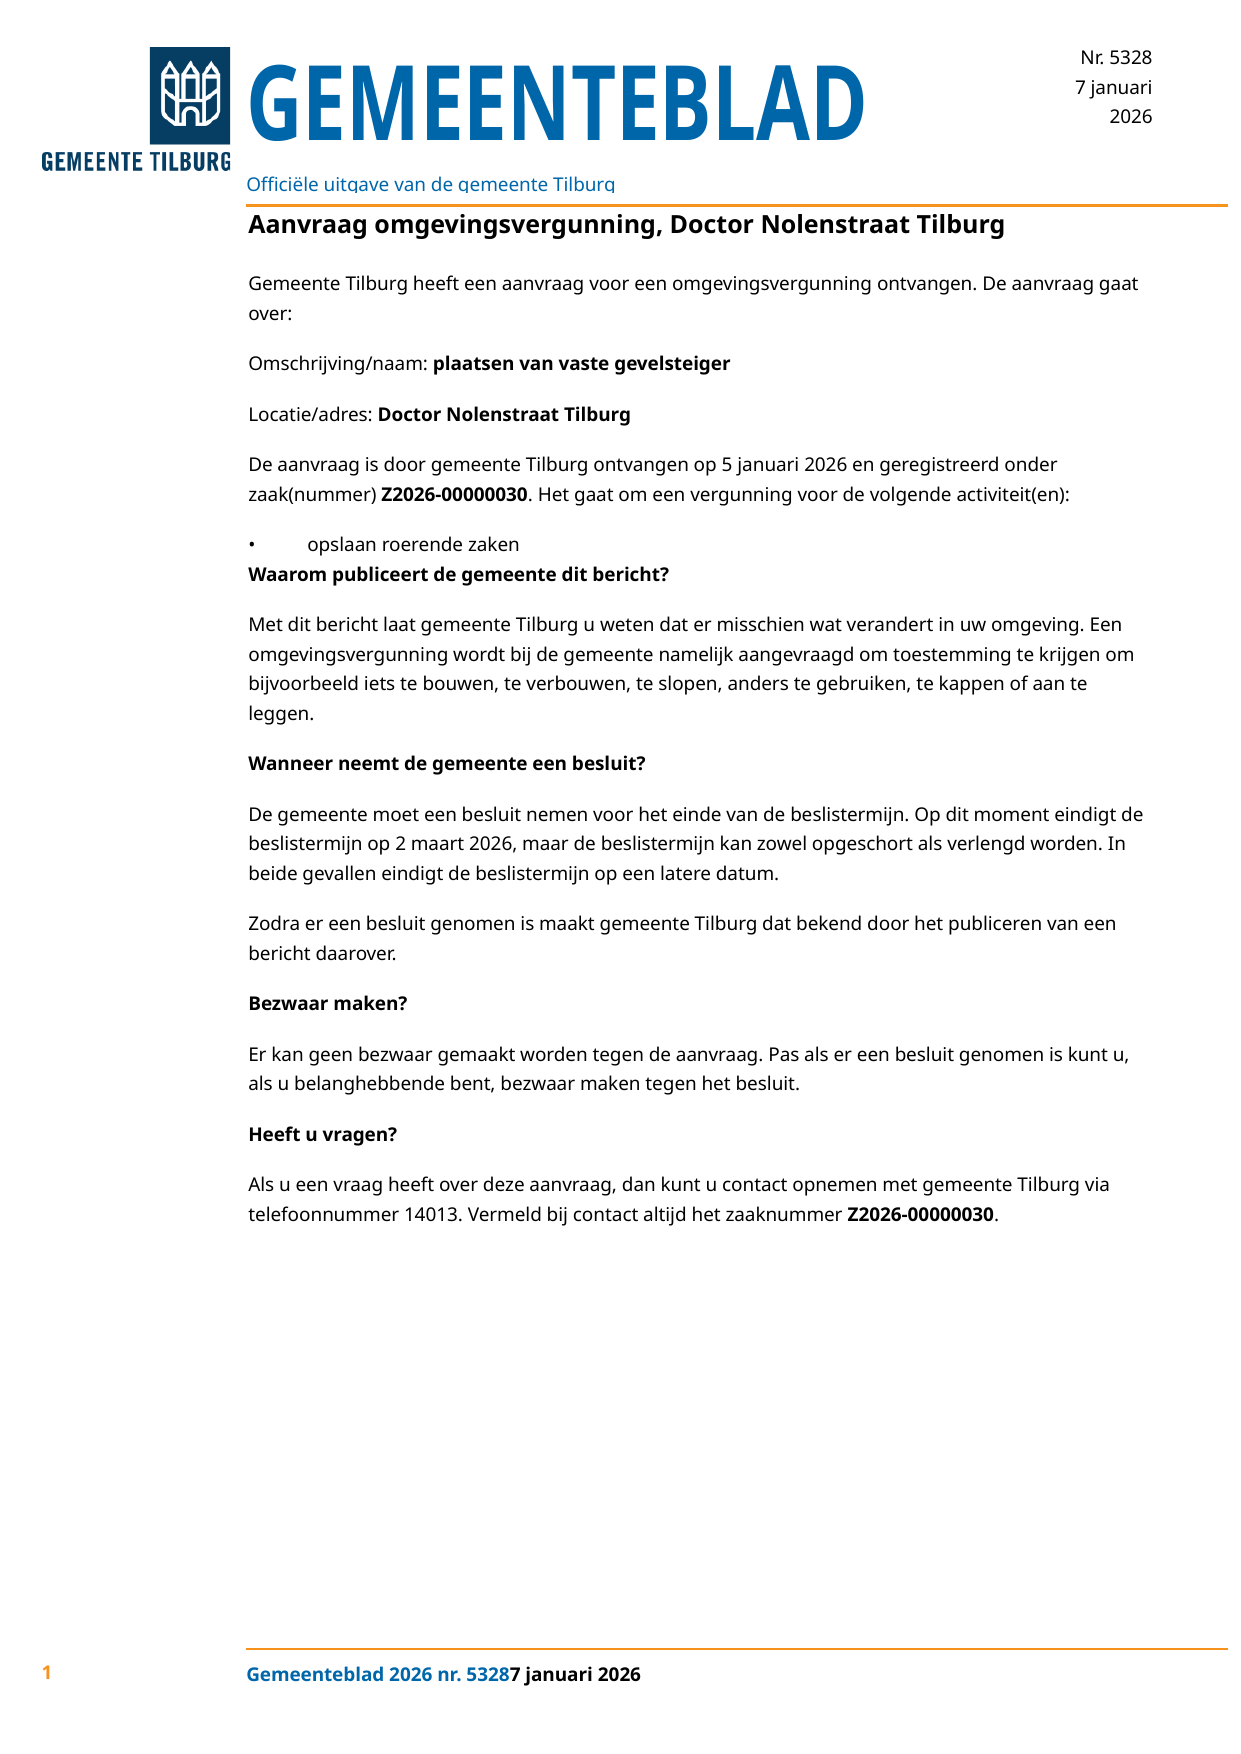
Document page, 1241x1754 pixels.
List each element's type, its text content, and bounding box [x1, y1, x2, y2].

text Locatie/adres: Doctor Nolenstraat Tilburg [248, 401, 1152, 426]
text Aanvraag omgevingsvergunning, Doctor Nolenstraat Tilburg [248, 207, 1152, 241]
text Zodra er een besluit genomen is maakt gemeente Tilburg dat bekend door het publiceren van een bericht daarover. [248, 910, 1152, 966]
text Bezwaar maken? [248, 990, 1152, 1016]
text Wanneer neemt de gemeente een besluit? [248, 750, 1152, 776]
text Omschrijving/naam: plaatsen van vaste gevelsteiger [248, 350, 1152, 376]
text Heeft u vragen? [248, 1121, 1152, 1146]
text Gemeente Tilburg heeft een aanvraag voor een omgevingsvergunning ontvangen. De aanvraag gaat over: [248, 270, 1152, 326]
text De gemeente moet een besluit nemen voor het einde van de beslistermijn. Op dit moment eindigt de beslistermijn op 2 maart 2026, maar de beslistermijn kan zowel opgeschort als verlengd worden. In beide gevallen eindigt de beslistermijn op een latere datum. [248, 801, 1152, 886]
text Als u een vraag heeft over deze aanvraag, dan kunt u contact opnemen met gemeente Tilburg via telefoonnummer 14013. Vermeld bij contact altijd het zaaknummer Z2026-00000030. [248, 1171, 1152, 1226]
picture [41, 47, 231, 172]
text De aanvraag is door gemeente Tilburg ontvangen op 5 januari 2026 en geregistreerd onder zaak(nummer) Z2026-00000030. Het gaat om een vergunning voor de volgende activiteit(en): [248, 451, 1152, 506]
text Met dit bericht laat gemeente Tilburg u weten dat er misschien wat verandert in uw omgeving. Een omgevingsvergunning wordt bij de gemeente namelijk aangevraagd om toestemming te krijgen om bijvoorbeeld iets te bouwen, te verbouwen, te slopen, anders te gebruiken, te kappen of aan te leggen. [248, 611, 1152, 726]
text Er kan geen bezwaar gemaakt worden tegen de aanvraag. Pas als er een besluit genomen is kunt u, als u belanghebbende bent, bezwaar maken tegen het besluit. [248, 1041, 1152, 1096]
list opslaan roerende zaken [248, 531, 1152, 557]
text Waarom publiceert de gemeente dit bericht? [248, 561, 1152, 586]
